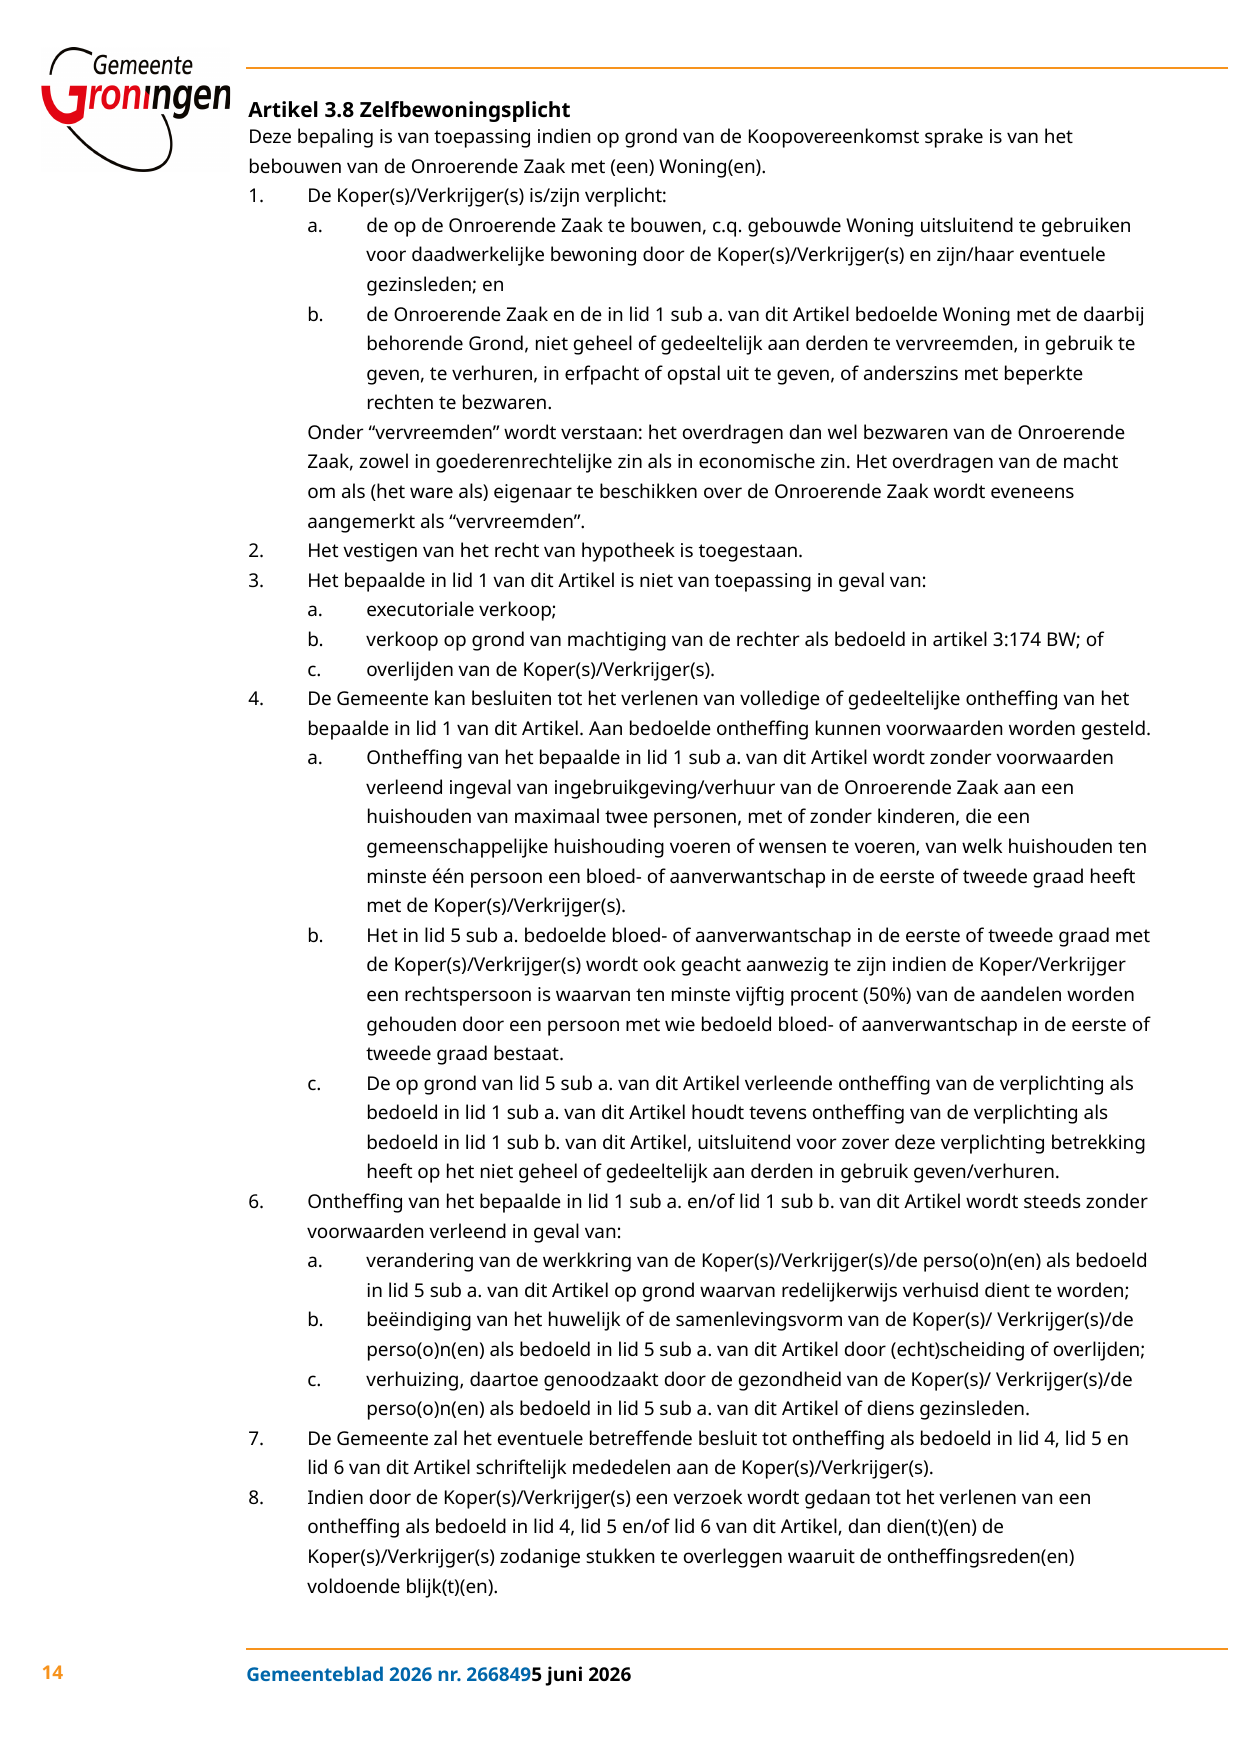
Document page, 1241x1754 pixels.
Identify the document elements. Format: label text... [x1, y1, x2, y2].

list Het in lid 5 sub a. bedoelde bloed- of aanverwantschap in de eerste of tweede graad met de Koper(s)/Verkrijger(s) wordt ook geacht aanwezig te zijn indien de Koper/Verkrijger een rechtspersoon is waarvan ten minste vijftig procent (50%) van de aandelen worden gehouden door een persoon met wie bedoeld bloed- of aanverwantschap in de eerste of tweede graad bestaat. [307, 922, 1152, 1066]
list de op de Onroerende Zaak te bouwen, c.q. gebouwde Woning uitsluitend te gebruiken voor daadwerkelijke bewoning door de Koper(s)/Verkrijger(s) en zijn/haar eventuele gezinsleden; en [307, 212, 1152, 297]
list Ontheffing van het bepaalde in lid 1 sub a. en/of lid 1 sub b. van dit Artikel wordt steeds zonder voorwaarden verleend in geval van: [248, 1188, 1152, 1243]
list de Onroerende Zaak en de in lid 1 sub a. van dit Artikel bedoelde Woning met de daarbij behorende Grond, niet geheel of gedeeltelijk aan derden te vervreemden, in gebruik te geven, te verhuren, in erfpacht of opstal uit te geven, of anderszins met beperkte rechten te bezwaren. [307, 301, 1152, 415]
list verkoop op grond van machtiging van de rechter als bedoeld in artikel 3:174 BW; of [307, 626, 1152, 652]
list Indien door de Koper(s)/Verkrijger(s) een verzoek wordt gedaan tot het verlenen van een ontheffing als bedoeld in lid 4, lid 5 en/of lid 6 van dit Artikel, dan dien(t)(en) de Koper(s)/Verkrijger(s) zodanige stukken te overleggen waaruit de ontheffingsreden(en) voldoende blijk(t)(en). [248, 1484, 1152, 1598]
list De Koper(s)/Verkrijger(s) is/zijn verplicht: [248, 182, 1152, 208]
picture [41, 47, 231, 172]
list De op grond van lid 5 sub a. van dit Artikel verleende ontheffing van de verplichting als bedoeld in lid 1 sub a. van dit Artikel houdt tevens ontheffing van de verplichting als bedoeld in lid 1 sub b. van dit Artikel, uitsluitend voor zover deze verplichting betrekking heeft op het niet geheel of gedeeltelijk aan derden in gebruik geven/verhuren. [307, 1070, 1152, 1184]
list verhuizing, daartoe genoodzaakt door de gezondheid van de Koper(s)/ Verkrijger(s)/de perso(o)n(en) als bedoeld in lid 5 sub a. van dit Artikel of diens gezinsleden. [307, 1366, 1152, 1421]
list Ontheffing van het bepaalde in lid 1 sub a. van dit Artikel wordt zonder voorwaarden verleend ingeval van ingebruikgeving/verhuur van de Onroerende Zaak aan een huishouden van maximaal twee personen, met of zonder kinderen, die een gemeenschappelijke huishouding voeren of wensen te voeren, van welk huishouden ten minste één persoon een bloed- of aanverwantschap in de eerste of tweede graad heeft met de Koper(s)/Verkrijger(s). [307, 744, 1152, 918]
list Onder “vervreemden” wordt verstaan: het overdragen dan wel bezwaren van de Onroerende Zaak, zowel in goederenrechtelijke zin als in economische zin. Het overdragen van de macht om als (het ware als) eigenaar te beschikken over de Onroerende Zaak wordt eveneens aangemerkt als “vervreemden”. [248, 419, 1152, 533]
list De Gemeente zal het eventuele betreffende besluit tot ontheffing als bedoeld in lid 4, lid 5 en lid 6 van dit Artikel schriftelijk mededelen aan de Koper(s)/Verkrijger(s). [248, 1425, 1152, 1480]
list beëindiging van het huwelijk of de samenlevingsvorm van de Koper(s)/ Verkrijger(s)/de perso(o)n(en) als bedoeld in lid 5 sub a. van dit Artikel door (echt)scheiding of overlijden; [307, 1307, 1152, 1362]
list verandering van de werkkring van de Koper(s)/Verkrijger(s)/de perso(o)n(en) als bedoeld in lid 5 sub a. van dit Artikel op grond waarvan redelijkerwijs verhuisd dient te worden; [307, 1247, 1152, 1303]
text Artikel 3.8 Zelfbewoningsplicht [248, 95, 1152, 123]
list overlijden van de Koper(s)/Verkrijger(s). [307, 656, 1152, 681]
list De Gemeente kan besluiten tot het verlenen van volledige of gedeeltelijke ontheffing van het bepaalde in lid 1 van dit Artikel. Aan bedoelde ontheffing kunnen voorwaarden worden gesteld. [248, 685, 1152, 741]
list executoriale verkoop; [307, 597, 1152, 622]
text Deze bepaling is van toepassing indien op grond van de Koopovereenkomst sprake is van het bebouwen van de Onroerende Zaak met (een) Woning(en). [248, 123, 1152, 178]
list Het bepaalde in lid 1 van dit Artikel is niet van toepassing in geval van: [248, 567, 1152, 593]
list Het vestigen van het recht van hypotheek is toegestaan. [248, 537, 1152, 563]
